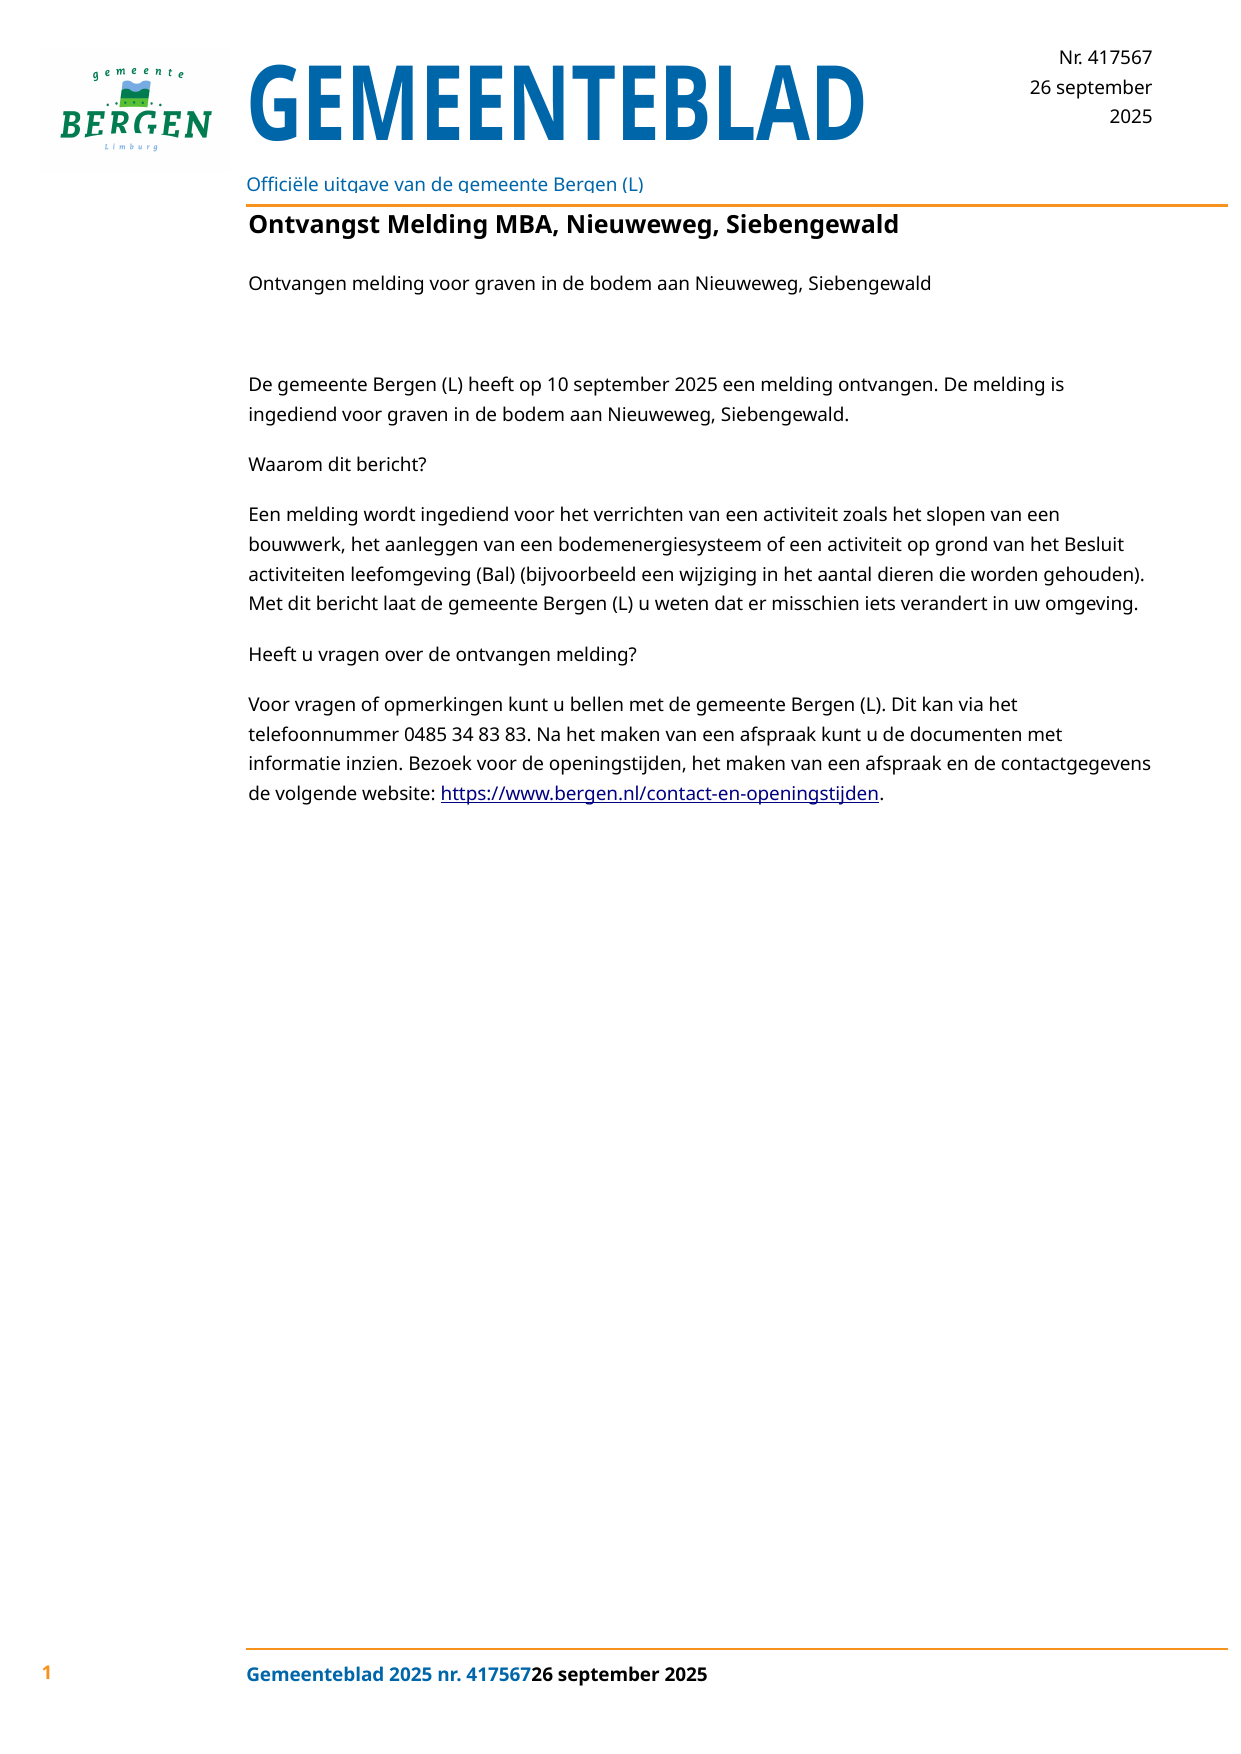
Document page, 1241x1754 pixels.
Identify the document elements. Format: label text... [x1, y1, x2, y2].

text De gemeente Bergen (L) heeft op 10 september 2025 een melding ontvangen. De melding is ingediend voor graven in de bodem aan Nieuweweg, Siebengewald. [248, 371, 1152, 426]
text Ontvangst Melding MBA, Nieuweweg, Siebengewald [248, 207, 1152, 241]
text Waarom dit bericht? [248, 451, 1152, 477]
picture [41, 47, 231, 172]
text Een melding wordt ingediend voor het verrichten van een activiteit zoals het slopen van een bouwwerk, het aanleggen van een bodemenergiesysteem of een activiteit op grond van het Besluit activiteiten leefomgeving (Bal) (bijvoorbeeld een wijziging in het aantal dieren die worden gehouden). Met dit bericht laat de gemeente Bergen (L) u weten dat er misschien iets verandert in uw omgeving. [248, 502, 1152, 616]
text Ontvangen melding voor graven in de bodem aan Nieuweweg, Siebengewald [248, 270, 1152, 296]
text Voor vragen of opmerkingen kunt u bellen met de gemeente Bergen (L). Dit kan via het telefoonnummer 0485 34 83 83. Na het maken van een afspraak kunt u de documenten met informatie inzien. Bezoek voor de openingstijden, het maken van een afspraak en de contactgegevens de volgende website: https://www.bergen.nl/contact-en-openingstijden. [248, 691, 1152, 806]
text Heeft u vragen over de ontvangen melding? [248, 641, 1152, 666]
